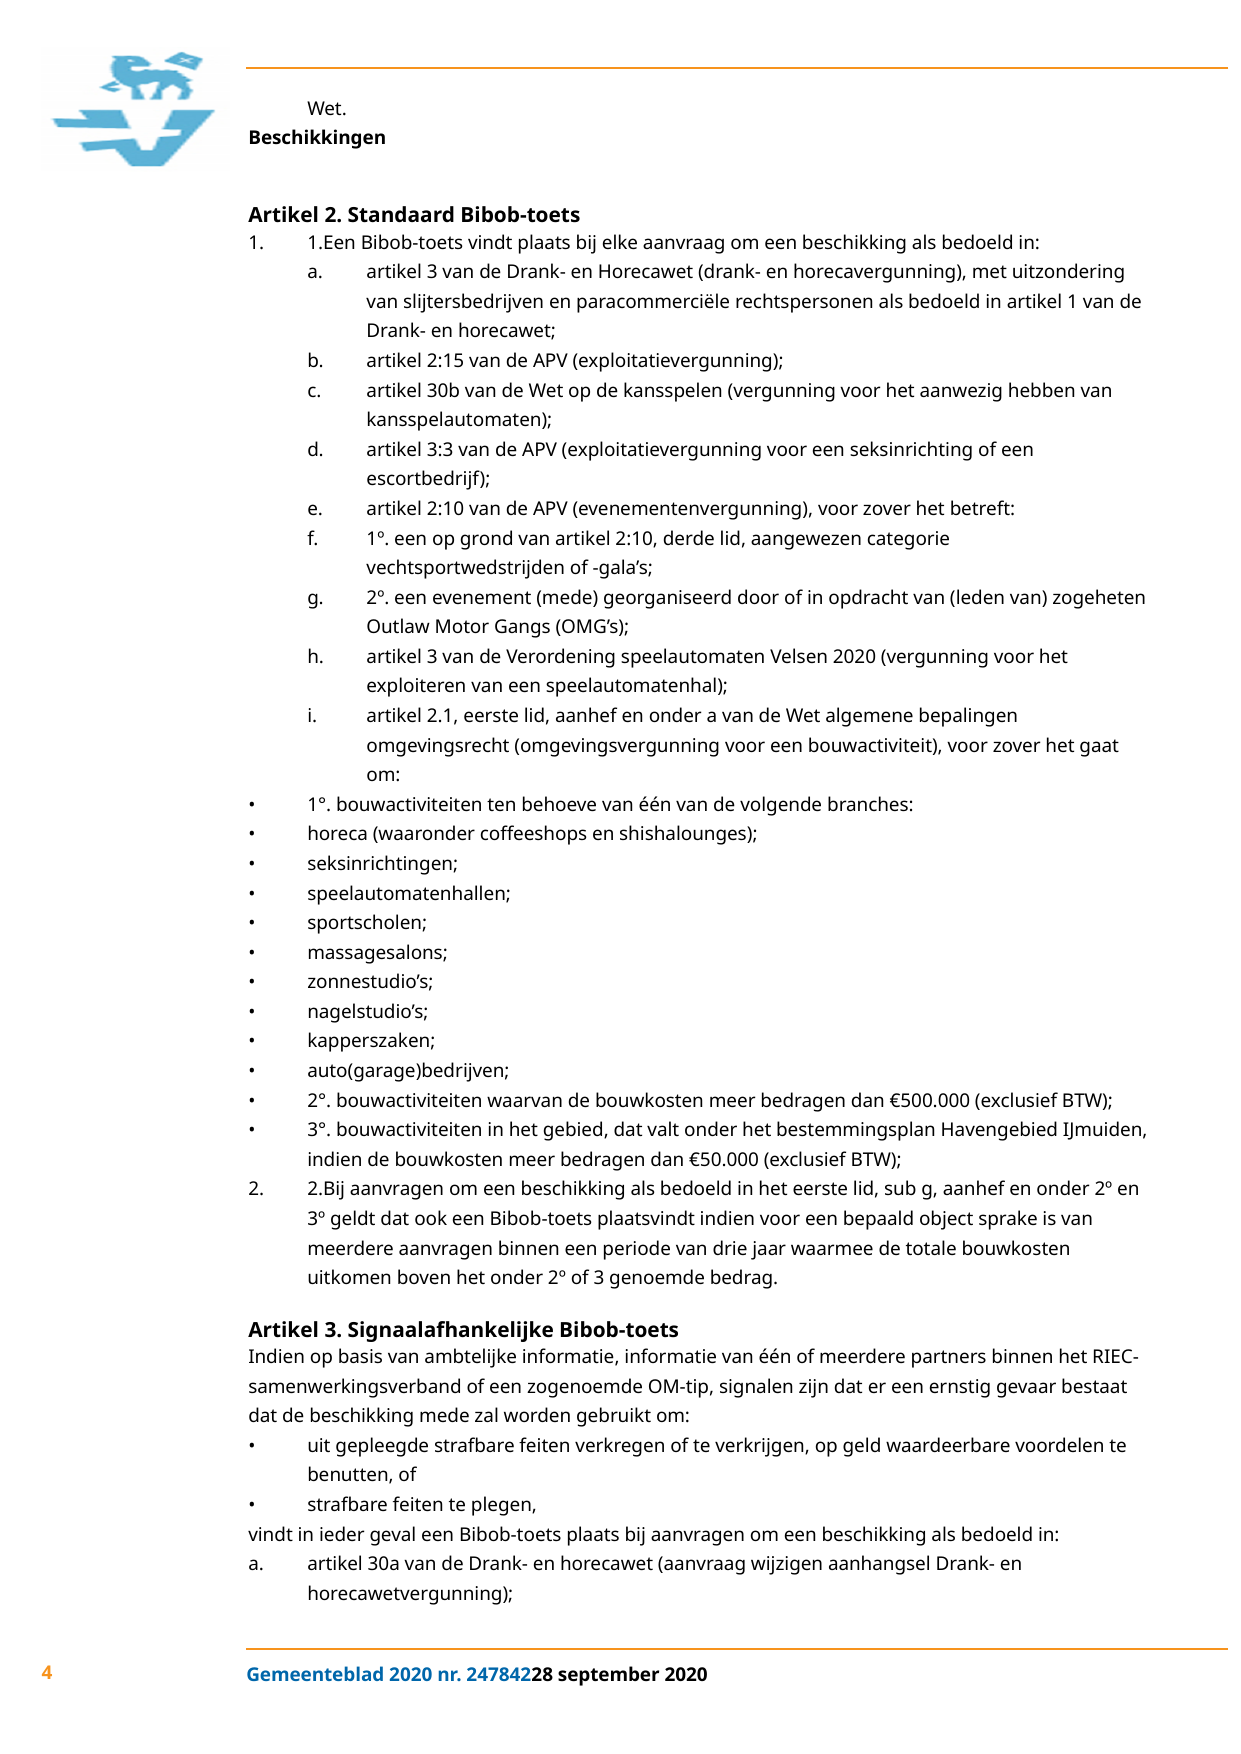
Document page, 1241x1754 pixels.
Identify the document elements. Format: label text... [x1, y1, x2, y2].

list nagelstudio’s; [248, 998, 1152, 1024]
list 2º. een evenement (mede) georganiseerd door of in opdracht van (leden van) zogeheten Outlaw Motor Gangs (OMG’s); [307, 584, 1152, 639]
list 1°. bouwactiviteiten ten behoeve van één van de volgende branches: [248, 791, 1152, 817]
list artikel 30b van de Wet op de kansspelen (vergunning voor het aanwezig hebben van kansspelautomaten); [307, 377, 1152, 432]
list 1º. een op grond van artikel 2:10, derde lid, aangewezen categorie vechtsportwedstrijden of -gala’s; [307, 525, 1152, 580]
list artikel 3 van de Drank- en Horecawet (drank- en horecavergunning), met uitzondering van slijtersbedrijven en paracommerciële rechtspersonen als bedoeld in artikel 1 van de Drank- en horecawet; [307, 258, 1152, 343]
list 2.Bij aanvragen om een beschikking als bedoeld in het eerste lid, sub g, aanhef en onder 2º en 3º geldt dat ook een Bibob-toets plaatsvindt indien voor een bepaald object sprake is van meerdere aanvragen binnen een periode van drie jaar waarmee de totale bouwkosten uitkomen boven het onder 2º of 3 genoemde bedrag. [248, 1176, 1152, 1290]
list horeca (waaronder coffeeshops en shishalounges); [248, 821, 1152, 846]
text Artikel 2. Standaard Bibob-toets [248, 201, 1152, 229]
text Beschikkingen [248, 124, 1152, 150]
list artikel 2.1, eerste lid, aanhef en onder a van de Wet algemene bepalingen omgevingsrecht (omgevingsvergunning voor een bouwactiviteit), voor zover het gaat om: [307, 702, 1152, 787]
list artikel 3 van de Verordening speelautomaten Velsen 2020 (vergunning voor het exploiteren van een speelautomatenhal); [307, 643, 1152, 698]
list kapperszaken; [248, 1028, 1152, 1053]
list 1.Een Bibob-toets vindt plaats bij elke aanvraag om een beschikking als bedoeld in: [248, 229, 1152, 255]
list artikel 2:10 van de APV (evenementenvergunning), voor zover het betreft: [307, 495, 1152, 521]
list sportscholen; [248, 909, 1152, 935]
list artikel 3:3 van de APV (exploitatievergunning voor een seksinrichting of een escortbedrijf); [307, 436, 1152, 491]
list seksinrichtingen; [248, 850, 1152, 876]
list Wet. [248, 95, 1152, 121]
list uit gepleegde strafbare feiten verkregen of te verkrijgen, op geld waardeerbare voordelen te benutten, of [248, 1432, 1152, 1487]
list artikel 30a van de Drank- en horecawet (aanvraag wijzigen aanhangsel Drank- en horecawetvergunning); [248, 1550, 1152, 1606]
text vindt in ieder geval een Bibob-toets plaats bij aanvragen om een beschikking als bedoeld in: [248, 1521, 1152, 1546]
text Artikel 3. Signaalafhankelijke Bibob-toets [248, 1315, 1152, 1343]
list 2°. bouwactiviteiten waarvan de bouwkosten meer bedragen dan €500.000 (exclusief BTW); [248, 1087, 1152, 1113]
list 3°. bouwactiviteiten in het gebied, dat valt onder het bestemmingsplan Havengebied IJmuiden, indien de bouwkosten meer bedragen dan €50.000 (exclusief BTW); [248, 1116, 1152, 1172]
text Indien op basis van ambtelijke informatie, informatie van één of meerdere partners binnen het RIEC-samenwerkingsverband of een zogenoemde OM-tip, signalen zijn dat er een ernstig gevaar bestaat dat de beschikking mede zal worden gebruikt om: [248, 1343, 1152, 1428]
list speelautomatenhallen; [248, 880, 1152, 906]
list artikel 2:15 van de APV (exploitatievergunning); [307, 347, 1152, 373]
picture [41, 47, 231, 172]
list massagesalons; [248, 939, 1152, 965]
list zonnestudio’s; [248, 968, 1152, 994]
list strafbare feiten te plegen, [248, 1491, 1152, 1517]
list auto(garage)bedrijven; [248, 1057, 1152, 1083]
